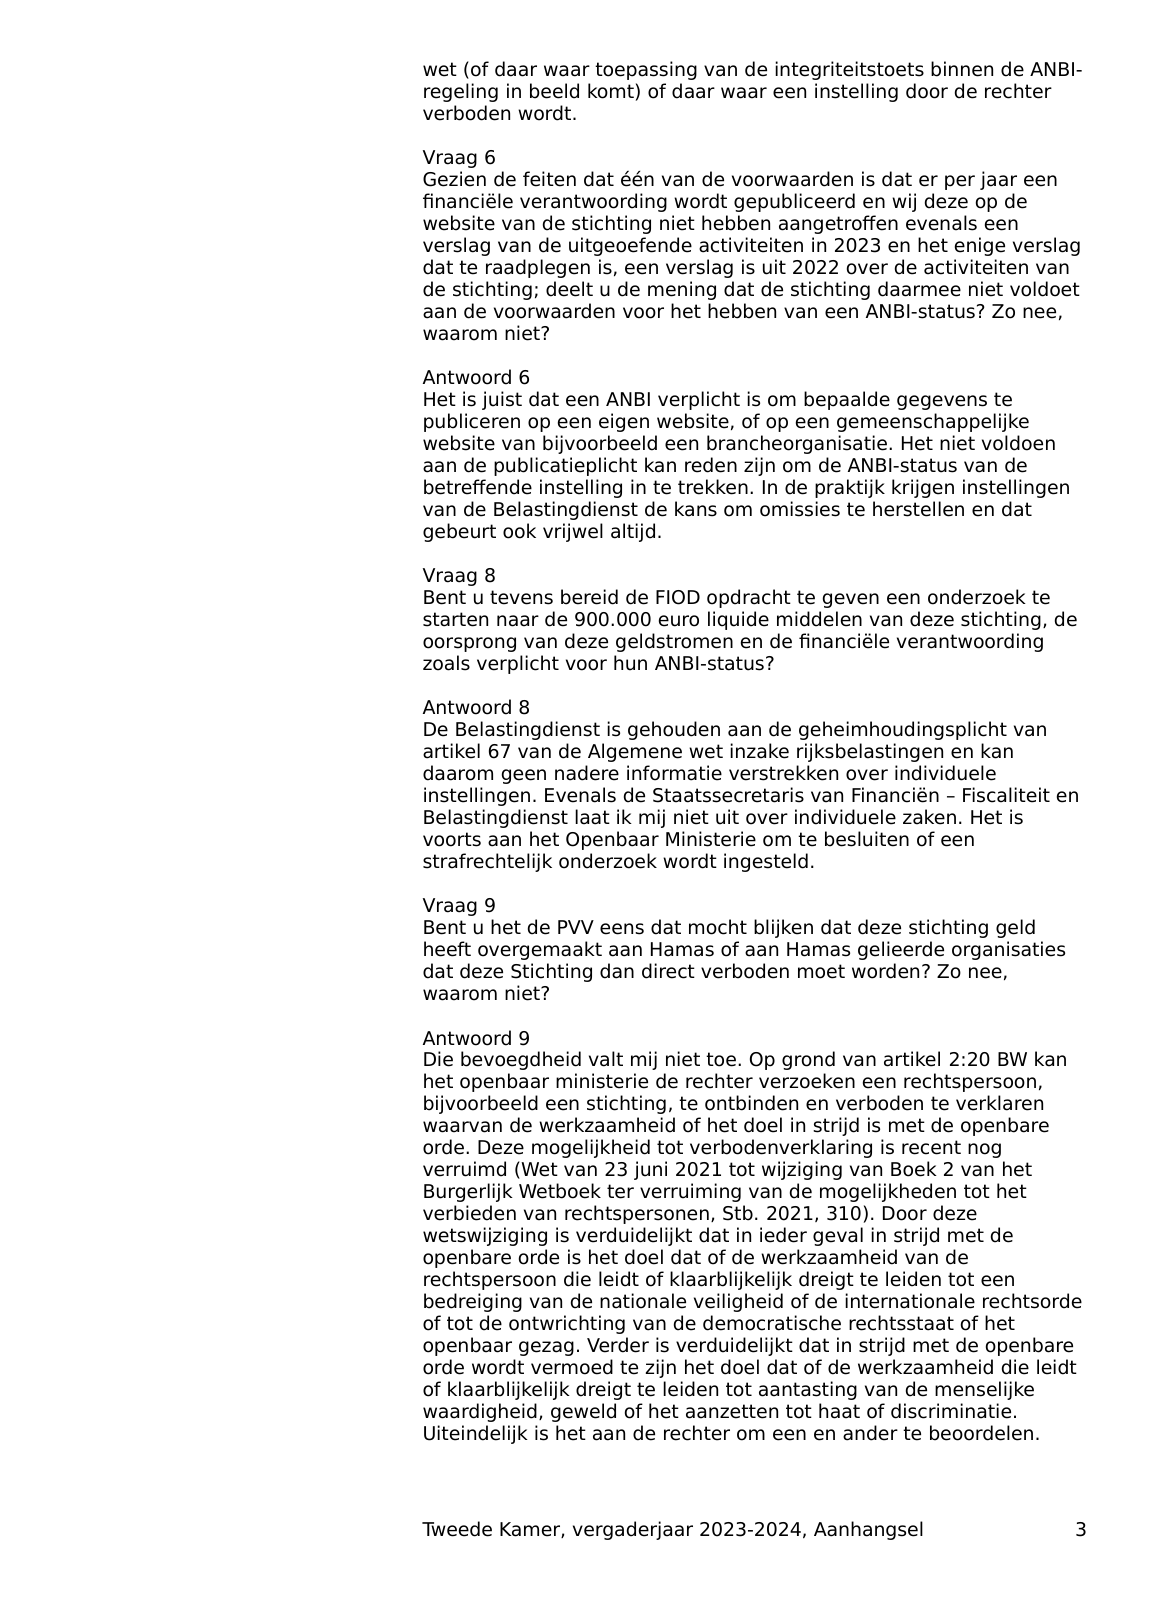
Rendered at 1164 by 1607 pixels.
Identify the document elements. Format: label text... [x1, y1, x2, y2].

text Vraag 6 [422, 147, 1087, 169]
text Bent u het de PVV eens dat mocht blijken dat deze stichting geld heeft overgemaakt aan Hamas of aan Hamas gelieerde organisaties dat deze Stichting dan direct verboden moet worden? Zo nee, waarom niet? [422, 917, 1087, 1005]
text Antwoord 9 [422, 1027, 1087, 1049]
text Het is juist dat een ANBI verplicht is om bepaalde gegevens te publiceren op een eigen website, of op een gemeenschappelijke website van bijvoorbeeld een brancheorganisatie. Het niet voldoen aan de publicatieplicht kan reden zijn om de ANBI-status van de betreffende instelling in te trekken. In de praktijk krijgen instellingen van de Belastingdienst de kans om omissies te herstellen en dat gebeurt ook vrijwel altijd. [422, 389, 1087, 543]
text Die bevoegdheid valt mij niet toe. Op grond van artikel 2:20 BW kan het openbaar ministerie de rechter verzoeken een rechtspersoon, bijvoorbeeld een stichting, te ontbinden en verboden te verklaren waarvan de werkzaamheid of het doel in strijd is met de openbare orde. Deze mogelijkheid tot verbodenverklaring is recent nog verruimd (Wet van 23 juni 2021 tot wijziging van Boek 2 van het Burgerlijk Wetboek ter verruiming van de mogelijkheden tot het verbieden van rechtspersonen, Stb. 2021, 310). Door deze wetswijziging is verduidelijkt dat in ieder geval in strijd met de openbare orde is het doel dat of de werkzaamheid van de rechtspersoon die leidt of klaarblijkelijk dreigt te leiden tot een bedreiging van de nationale veiligheid of de internationale rechtsorde of tot de ontwrichting van de democratische rechtsstaat of het openbaar gezag. Verder is verduidelijkt dat in strijd met de openbare orde wordt vermoed te zijn het doel dat of de werkzaamheid die leidt of klaarblijkelijk dreigt te leiden tot aantasting van de menselijke waardigheid, geweld of het aanzetten tot haat of discriminatie. Uiteindelijk is het aan de rechter om een en ander te beoordelen. [422, 1049, 1087, 1445]
text Antwoord 6 [422, 367, 1087, 389]
text De Belastingdienst is gehouden aan de geheimhoudingsplicht van artikel 67 van de Algemene wet inzake rijksbelastingen en kan daarom geen nadere informatie verstrekken over individuele instellingen. Evenals de Staatssecretaris van Financiën – Fiscaliteit en Belastingdienst laat ik mij niet uit over individuele zaken. Het is voorts aan het Openbaar Ministerie om te besluiten of een strafrechtelijk onderzoek wordt ingesteld. [422, 719, 1087, 873]
text Antwoord 8 [422, 697, 1087, 719]
text Bent u tevens bereid de FIOD opdracht te geven een onderzoek te starten naar de 900.000 euro liquide middelen van deze stichting, de oorsprong van deze geldstromen en de financiële verantwoording zoals verplicht voor hun ANBI-status? [422, 587, 1087, 675]
text Gezien de feiten dat één van de voorwaarden is dat er per jaar een financiële verantwoording wordt gepubliceerd en wij deze op de website van de stichting niet hebben aangetroffen evenals een verslag van de uitgeoefende activiteiten in 2023 en het enige verslag dat te raadplegen is, een verslag is uit 2022 over de activiteiten van de stichting; deelt u de mening dat de stichting daarmee niet voldoet aan de voorwaarden voor het hebben van een ANBI-status? Zo nee, waarom niet? [422, 169, 1087, 345]
text Vraag 8 [422, 565, 1087, 587]
text wet (of daar waar toepassing van de integriteitstoets binnen de ANBI-regeling in beeld komt) of daar waar een instelling door de rechter verboden wordt. [422, 59, 1087, 125]
text Vraag 9 [422, 895, 1087, 917]
